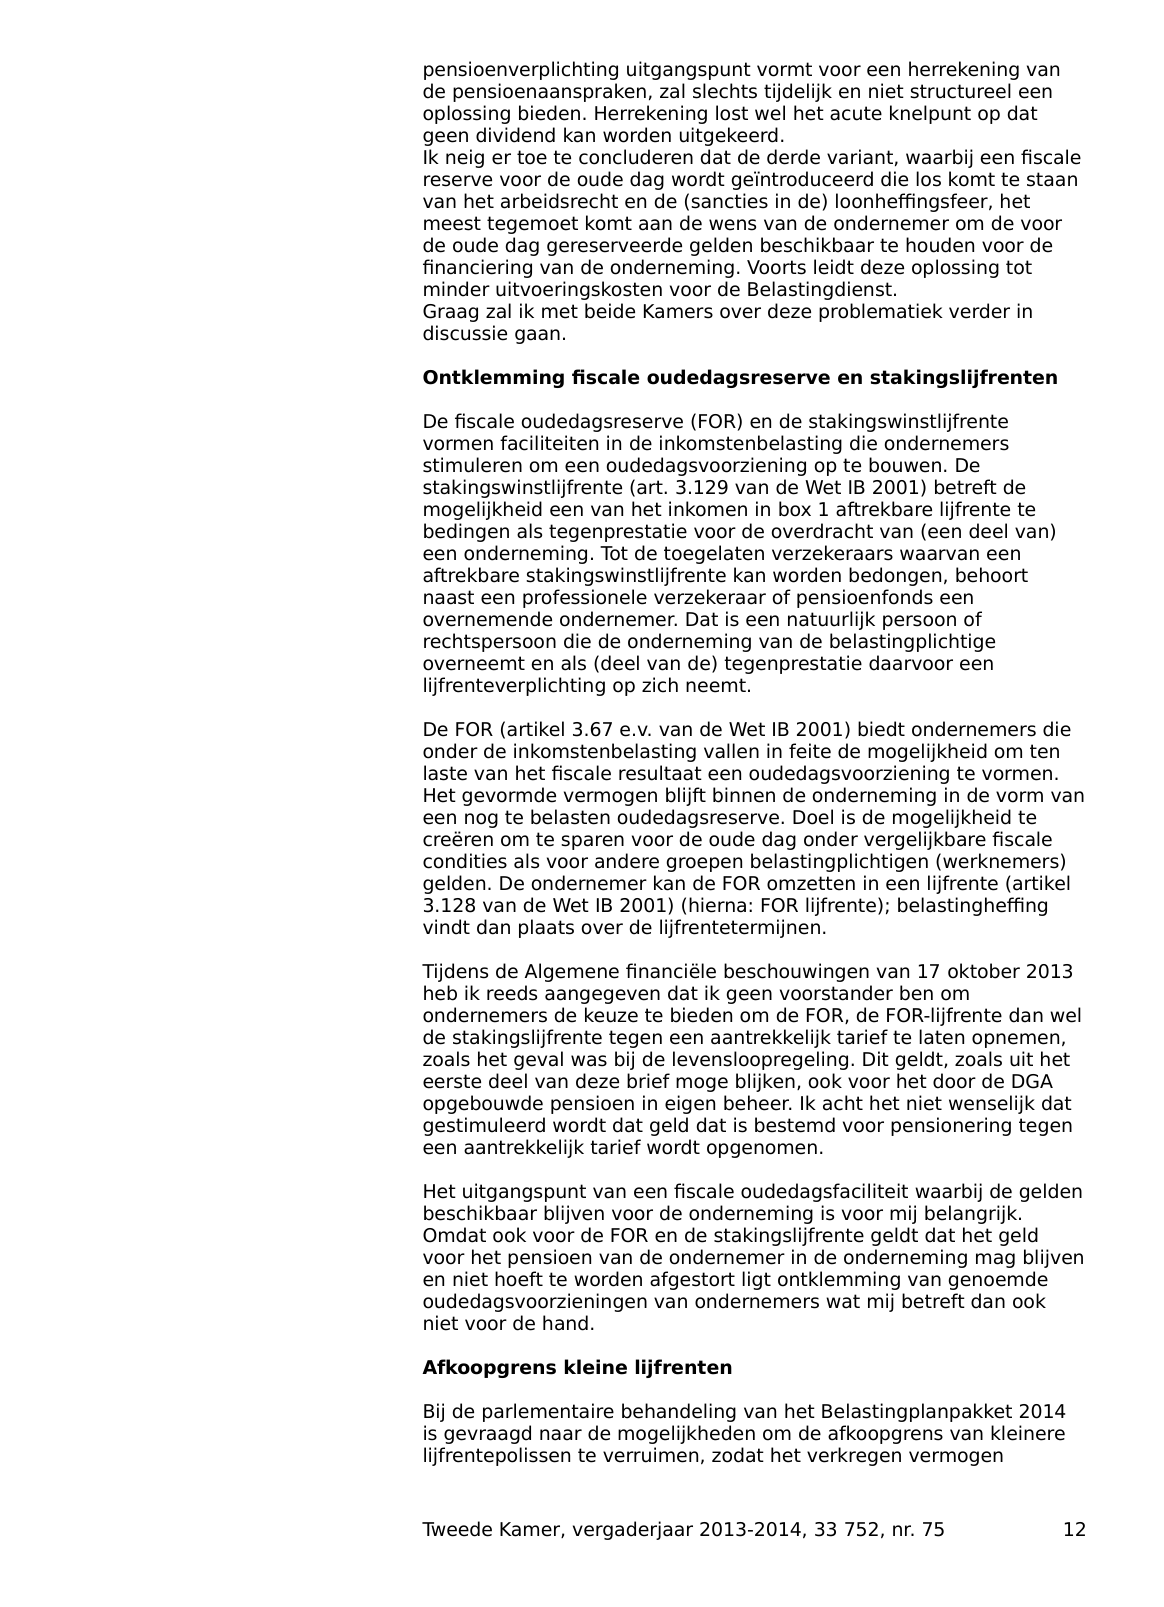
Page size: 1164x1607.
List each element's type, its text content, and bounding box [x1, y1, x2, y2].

text De fiscale oudedagsreserve (FOR) en de stakingswinstlijfrente vormen faciliteiten in de inkomstenbelasting die ondernemers stimuleren om een oudedagsvoorziening op te bouwen. De stakingswinstlijfrente (art. 3.129 van de Wet IB 2001) betreft de mogelijkheid een van het inkomen in box 1 aftrekbare lijfrente te bedingen als tegenprestatie voor de overdracht van (een deel van) een onderneming. Tot de toegelaten verzekeraars waarvan een aftrekbare stakingswinstlijfrente kan worden bedongen, behoort naast een professionele verzekeraar of pensioenfonds een overnemende ondernemer. Dat is een natuurlijk persoon of rechtspersoon die de onderneming van de belastingplichtige overneemt en als (deel van de) tegenprestatie daarvoor een lijfrenteverplichting op zich neemt. [422, 411, 1087, 697]
text Ik neig er toe te concluderen dat de derde variant, waarbij een fiscale reserve voor de oude dag wordt geïntroduceerd die los komt te staan van het arbeidsrecht en de (sancties in de) loonheffingsfeer, het meest tegemoet komt aan de wens van de ondernemer om de voor de oude dag gereserveerde gelden beschikbaar te houden voor de financiering van de onderneming. Voorts leidt deze oplossing tot minder uitvoeringskosten voor de Belastingdienst. [422, 147, 1087, 301]
text pensioenverplichting uitgangspunt vormt voor een herrekening van de pensioenaanspraken, zal slechts tijdelijk en niet structureel een oplossing bieden. Herrekening lost wel het acute knelpunt op dat geen dividend kan worden uitgekeerd. [422, 59, 1087, 147]
subtitle Ontklemming fiscale oudedagsreserve en stakingslijfrenten [422, 367, 1087, 389]
text Tijdens de Algemene financiële beschouwingen van 17 oktober 2013 heb ik reeds aangegeven dat ik geen voorstander ben om ondernemers de keuze te bieden om de FOR, de FOR-lijfrente dan wel de stakingslijfrente tegen een aantrekkelijk tarief te laten opnemen, zoals het geval was bij de levensloopregeling. Dit geldt, zoals uit het eerste deel van deze brief moge blijken, ook voor het door de DGA opgebouwde pensioen in eigen beheer. Ik acht het niet wenselijk dat gestimuleerd wordt dat geld dat is bestemd voor pensionering tegen een aantrekkelijk tarief wordt opgenomen. [422, 961, 1087, 1159]
text Het uitgangspunt van een fiscale oudedagsfaciliteit waarbij de gelden beschikbaar blijven voor de onderneming is voor mij belangrijk. Omdat ook voor de FOR en de stakingslijfrente geldt dat het geld voor het pensioen van de ondernemer in de onderneming mag blijven en niet hoeft te worden afgestort ligt ontklemming van genoemde oudedagsvoorzieningen van ondernemers wat mij betreft dan ook niet voor de hand. [422, 1181, 1087, 1335]
text Graag zal ik met beide Kamers over deze problematiek verder in discussie gaan. [422, 301, 1087, 345]
text Bij de parlementaire behandeling van het Belastingplanpakket 2014 is gevraagd naar de mogelijkheden om de afkoopgrens van kleinere lijfrentepolissen te verruimen, zodat het verkregen vermogen [422, 1401, 1087, 1467]
text De FOR (artikel 3.67 e.v. van de Wet IB 2001) biedt ondernemers die onder de inkomstenbelasting vallen in feite de mogelijkheid om ten laste van het fiscale resultaat een oudedagsvoorziening te vormen. Het gevormde vermogen blijft binnen de onderneming in de vorm van een nog te belasten oudedagsreserve. Doel is de mogelijkheid te creëren om te sparen voor de oude dag onder vergelijkbare fiscale condities als voor andere groepen belastingplichtigen (werknemers) gelden. De ondernemer kan de FOR omzetten in een lijfrente (artikel 3.128 van de Wet IB 2001) (hierna: FOR lijfrente); belastingheffing vindt dan plaats over de lijfrentetermijnen. [422, 719, 1087, 939]
subtitle Afkoopgrens kleine lijfrenten [422, 1357, 1087, 1379]
